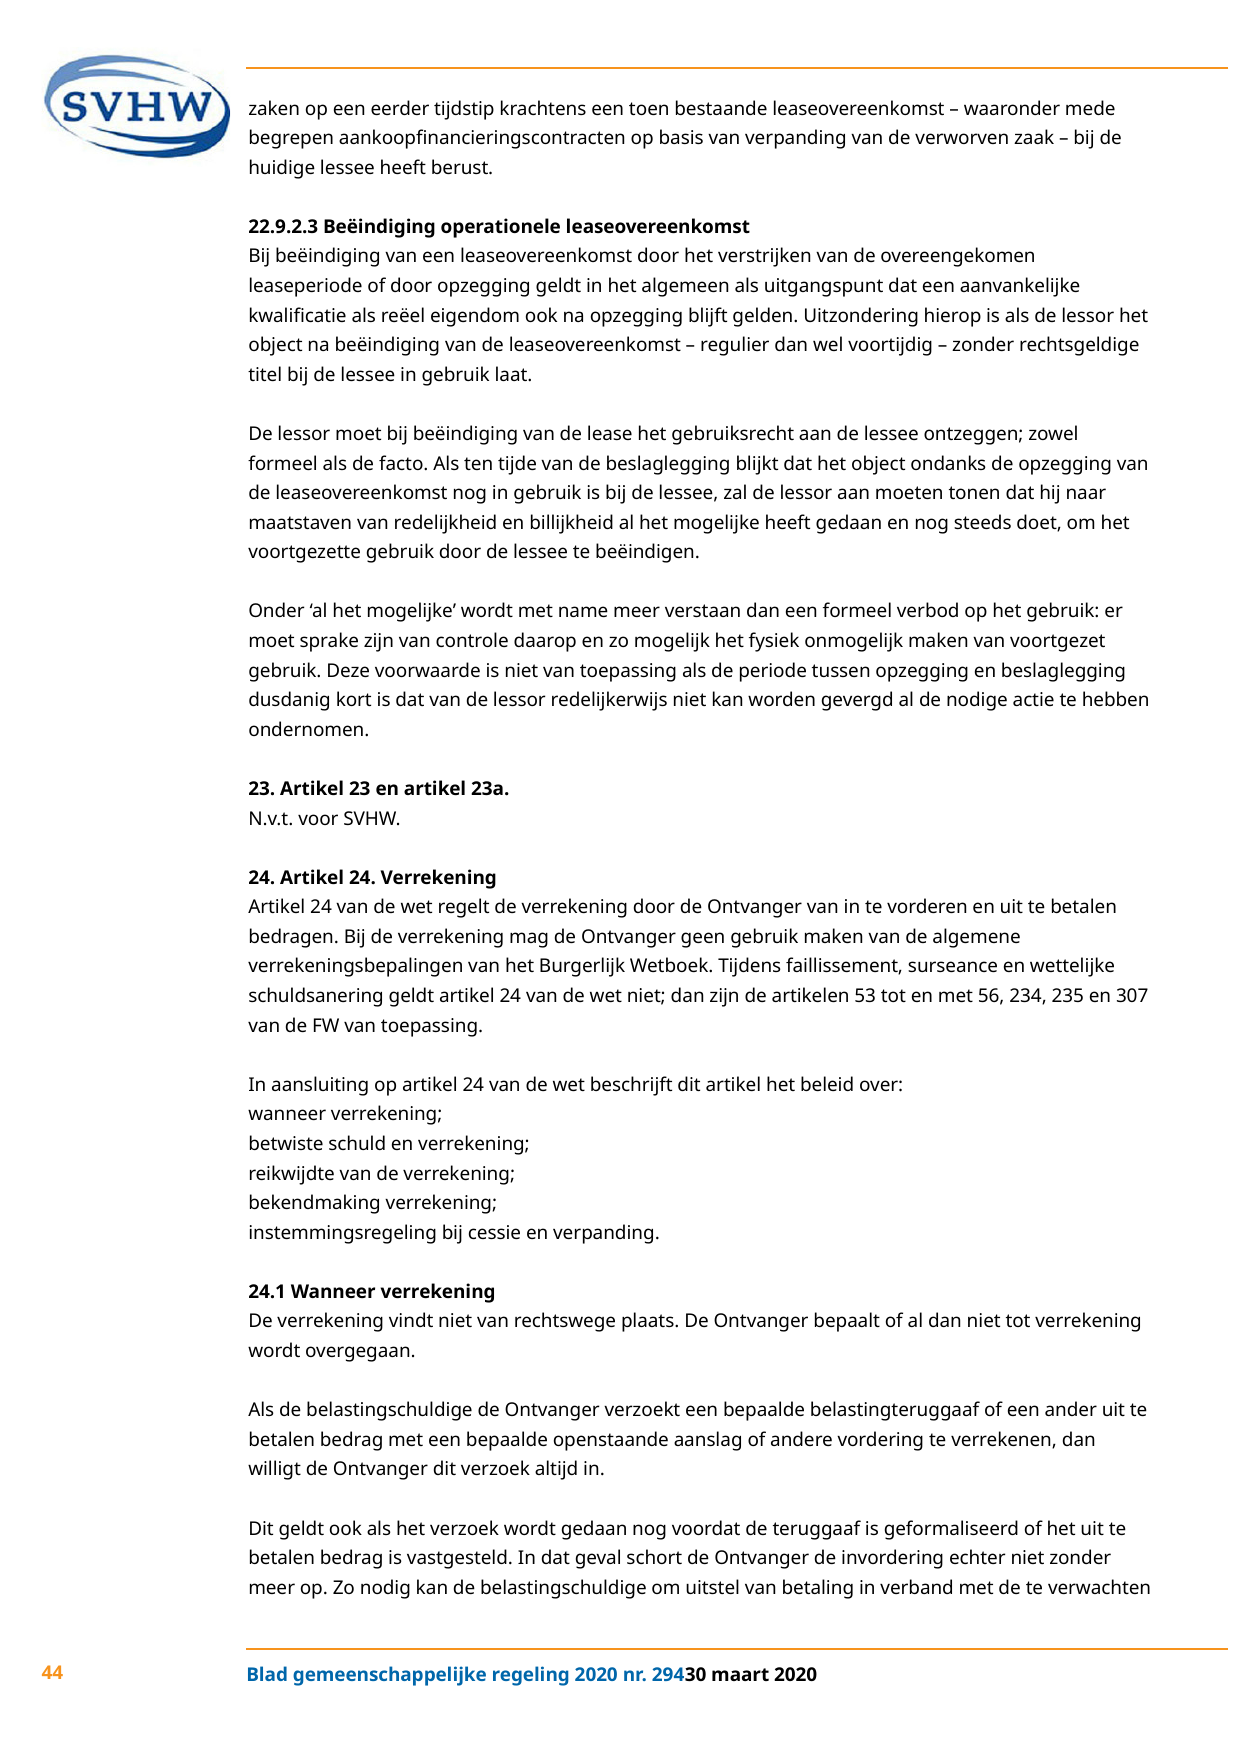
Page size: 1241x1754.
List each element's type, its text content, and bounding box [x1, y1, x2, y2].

text wanneer verrekening; [248, 1101, 1152, 1126]
text N.v.t. voor SVHW. [248, 805, 1152, 831]
text Dit geldt ook als het verzoek wordt gedaan nog voordat de teruggaaf is geformaliseerd of het uit te betalen bedrag is vastgesteld. In dat geval schort de Ontvanger de invordering echter niet zonder meer op. Zo nodig kan de belastingschuldige om uitstel van betaling in verband met de te verwachten [248, 1515, 1152, 1600]
text reikwijdte van de verrekening; [248, 1160, 1152, 1186]
text 23. Artikel 23 en artikel 23a. [248, 775, 1152, 801]
text De lessor moet bij beëindiging van de lease het gebruiksrecht aan de lessee ontzeggen; zowel formeel als de facto. Als ten tijde van de beslaglegging blijkt dat het object ondanks de opzegging van de leaseovereenkomst nog in gebruik is bij de lessee, zal de lessor aan moeten tonen dat hij naar maatstaven van redelijkheid en billijkheid al het mogelijke heeft gedaan en nog steeds doet, om het voortgezette gebruik door de lessee te beëindigen. [248, 420, 1152, 564]
text Onder ‘al het mogelijke’ wordt met name meer verstaan dan een formeel verbod op het gebruik: er moet sprake zijn van controle daarop en zo mogelijk het fysiek onmogelijk maken van voortgezet gebruik. Deze voorwaarde is niet van toepassing als de periode tussen opzegging en beslaglegging dusdanig kort is dat van de lessor redelijkerwijs niet kan worden gevergd al de nodige actie te hebben ondernomen. [248, 598, 1152, 742]
text Artikel 24 van de wet regelt de verrekening door de Ontvanger van in te vorderen en uit te betalen bedragen. Bij de verrekening mag de Ontvanger geen gebruik maken van de algemene verrekeningsbepalingen van het Burgerlijk Wetboek. Tijdens faillissement, surseance en wettelijke schuldsanering geldt artikel 24 van de wet niet; dan zijn de artikelen 53 tot en met 56, 234, 235 en 307 van de FW van toepassing. [248, 893, 1152, 1038]
text 24. Artikel 24. Verrekening [248, 864, 1152, 890]
text zaken op een eerder tijdstip krachtens een toen bestaande leaseovereenkomst – waaronder mede begrepen aankoopfinancieringscontracten op basis van verpanding van de verworven zaak – bij de huidige lessee heeft berust. [248, 95, 1152, 180]
text In aansluiting op artikel 24 van de wet beschrijft dit artikel het beleid over: [248, 1071, 1152, 1097]
text bekendmaking verrekening; [248, 1189, 1152, 1215]
text instemmingsregeling bij cessie en verpanding. [248, 1219, 1152, 1245]
picture [41, 47, 231, 172]
text 24.1 Wanneer verrekening [248, 1278, 1152, 1304]
text Bij beëindiging van een leaseovereenkomst door het verstrijken van de overeengekomen leaseperiode of door opzegging geldt in het algemeen als uitgangspunt dat een aanvankelijke kwalificatie als reëel eigendom ook na opzegging blijft gelden. Uitzondering hierop is als de lessor het object na beëindiging van de leaseovereenkomst – regulier dan wel voortijdig – zonder rechtsgeldige titel bij de lessee in gebruik laat. [248, 243, 1152, 387]
text betwiste schuld en verrekening; [248, 1130, 1152, 1156]
text De verrekening vindt niet van rechtswege plaats. De Ontvanger bepaalt of al dan niet tot verrekening wordt overgegaan. [248, 1308, 1152, 1363]
text Als de belastingschuldige de Ontvanger verzoekt een bepaalde belastingteruggaaf of een ander uit te betalen bedrag met een bepaalde openstaande aanslag of andere vordering te verrekenen, dan willigt de Ontvanger dit verzoek altijd in. [248, 1396, 1152, 1481]
text 22.9.2.3 Beëindiging operationele leaseovereenkomst [248, 213, 1152, 239]
